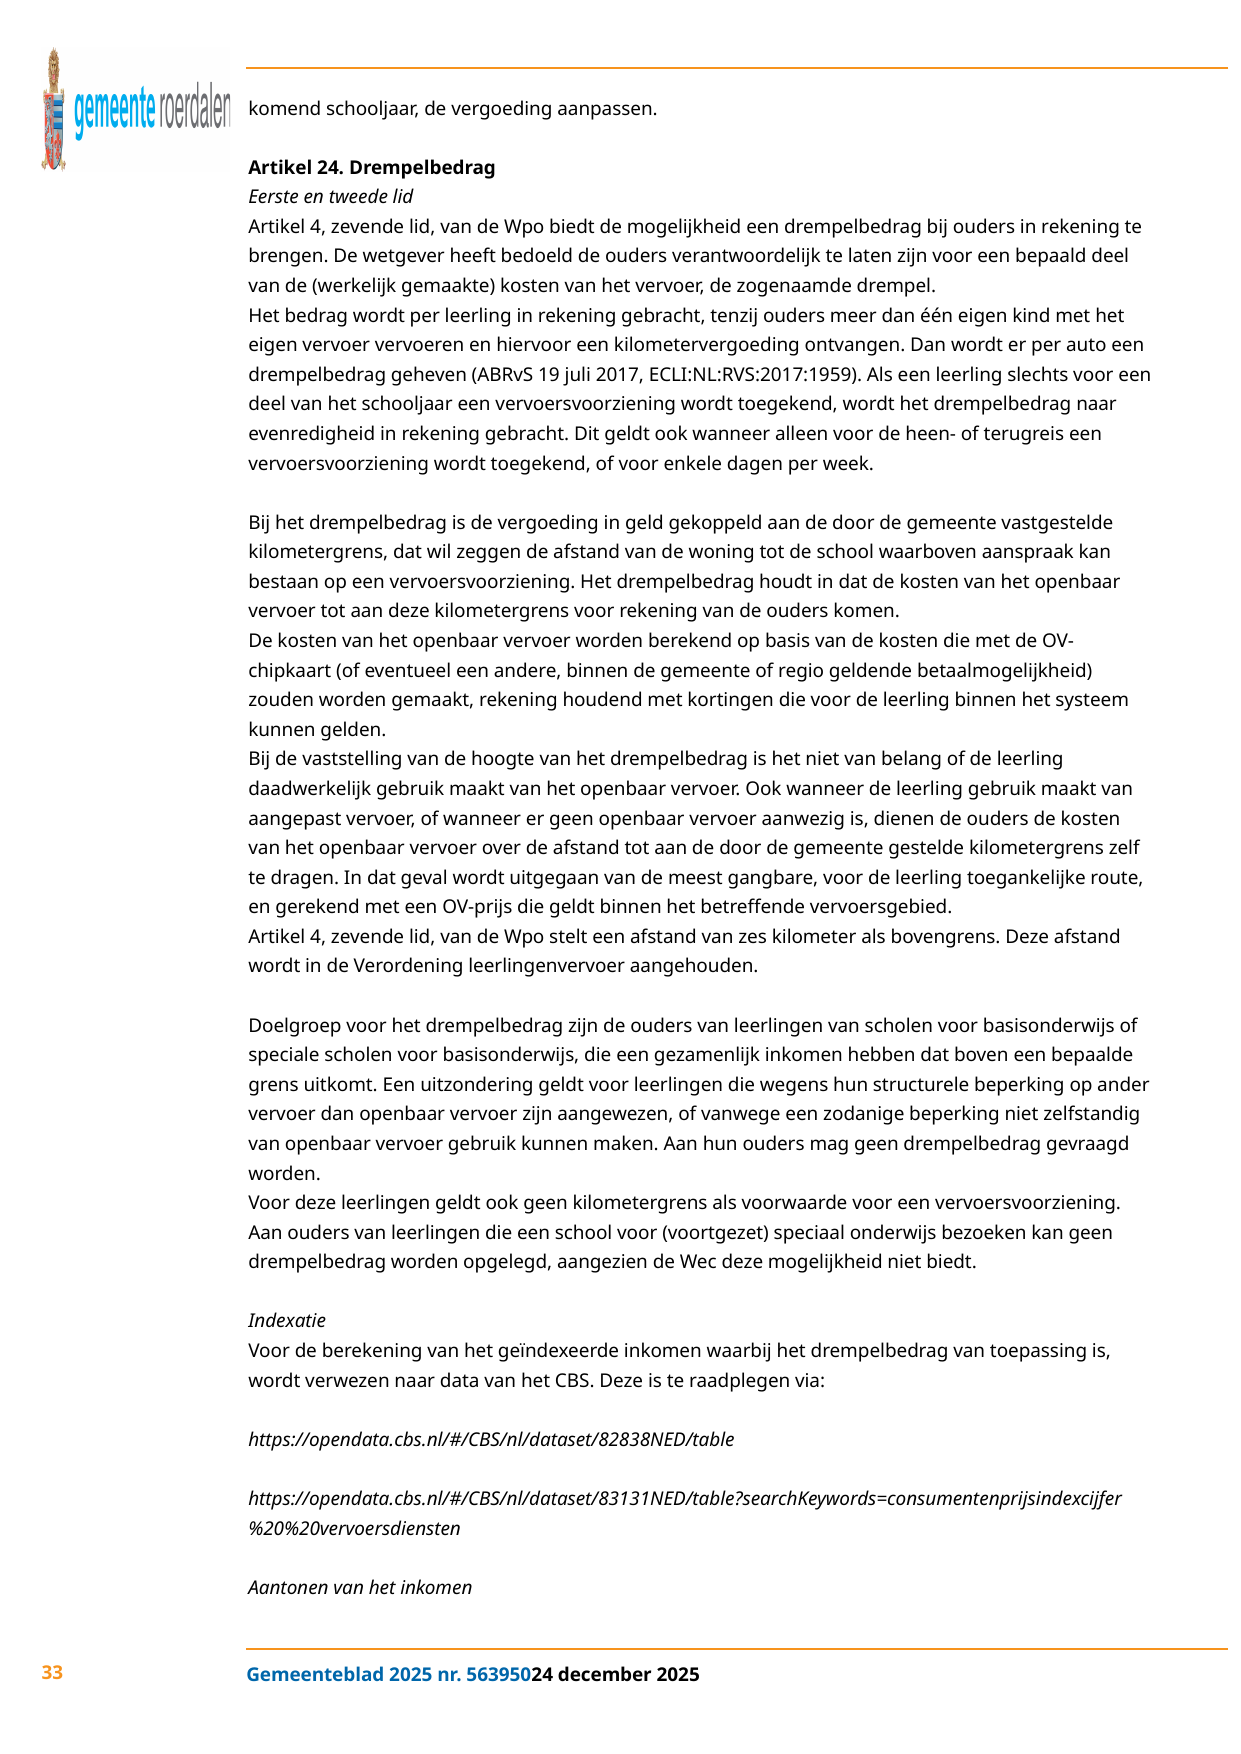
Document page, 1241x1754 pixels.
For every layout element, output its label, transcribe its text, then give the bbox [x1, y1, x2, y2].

text Doelgroep voor het drempelbedrag zijn de ouders van leerlingen van scholen voor basisonderwijs of speciale scholen voor basisonderwijs, die een gezamenlijk inkomen hebben dat boven een bepaalde grens uitkomt. Een uitzondering geldt voor leerlingen die wegens hun structurele beperking op ander vervoer dan openbaar vervoer zijn aangewezen, of vanwege een zodanige beperking niet zelfstandig van openbaar vervoer gebruik kunnen maken. Aan hun ouders mag geen drempelbedrag gevraagd worden. [248, 1012, 1152, 1186]
text komend schooljaar, de vergoeding aanpassen. [248, 95, 1152, 121]
text Eerste en tweede lid [248, 183, 1152, 209]
text Aantonen van het inkomen [248, 1574, 1152, 1600]
text Artikel 4, zevende lid, van de Wpo stelt een afstand van zes kilometer als bovengrens. Deze afstand wordt in de Verordening leerlingenvervoer aangehouden. [248, 923, 1152, 978]
text Voor de berekening van het geïndexeerde inkomen waarbij het drempelbedrag van toepassing is, wordt verwezen naar data van het CBS. Deze is te raadplegen via: [248, 1337, 1152, 1393]
text Indexatie [248, 1308, 1152, 1333]
text Artikel 4, zevende lid, van de Wpo biedt de mogelijkheid een drempelbedrag bij ouders in rekening te brengen. De wetgever heeft bedoeld de ouders verantwoordelijk te laten zijn voor een bepaald deel van de (werkelijk gemaakte) kosten van het vervoer, de zogenaamde drempel. [248, 213, 1152, 298]
text https://opendata.cbs.nl/#/CBS/nl/dataset/82838NED/table [248, 1426, 1152, 1452]
text Artikel 24. Drempelbedrag [248, 154, 1152, 180]
text Het bedrag wordt per leerling in rekening gebracht, tenzij ouders meer dan één eigen kind met het eigen vervoer vervoeren en hiervoor een kilometervergoeding ontvangen. Dan wordt er per auto een drempelbedrag geheven (ABRvS 19 juli 2017, ECLI:NL:RVS:2017:1959). Als een leerling slechts voor een deel van het schooljaar een vervoersvoorziening wordt toegekend, wordt het drempelbedrag naar evenredigheid in rekening gebracht. Dit geldt ook wanneer alleen voor de heen- of terugreis een vervoersvoorziening wordt toegekend, of voor enkele dagen per week. [248, 302, 1152, 476]
text Bij het drempelbedrag is de vergoeding in geld gekoppeld aan de door de gemeente vastgestelde kilometergrens, dat wil zeggen de afstand van de woning tot de school waarboven aanspraak kan bestaan op een vervoersvoorziening. Het drempelbedrag houdt in dat de kosten van het openbaar vervoer tot aan deze kilometergrens voor rekening van de ouders komen. [248, 509, 1152, 623]
picture [41, 47, 231, 172]
text De kosten van het openbaar vervoer worden berekend op basis van de kosten die met de OV-chipkaart (of eventueel een andere, binnen de gemeente of regio geldende betaalmogelijkheid) zouden worden gemaakt, rekening houdend met kortingen die voor de leerling binnen het systeem kunnen gelden. [248, 627, 1152, 742]
text Voor deze leerlingen geldt ook geen kilometergrens als voorwaarde voor een vervoersvoorziening. Aan ouders van leerlingen die een school voor (voortgezet) speciaal onderwijs bezoeken kan geen drempelbedrag worden opgelegd, aangezien de Wec deze mogelijkheid niet biedt. [248, 1189, 1152, 1274]
text Bij de vaststelling van de hoogte van het drempelbedrag is het niet van belang of de leerling daadwerkelijk gebruik maakt van het openbaar vervoer. Ook wanneer de leerling gebruik maakt van aangepast vervoer, of wanneer er geen openbaar vervoer aanwezig is, dienen de ouders de kosten van het openbaar vervoer over de afstand tot aan de door de gemeente gestelde kilometergrens zelf te dragen. In dat geval wordt uitgegaan van de meest gangbare, voor de leerling toegankelijke route, en gerekend met een OV-prijs die geldt binnen het betreffende vervoersgebied. [248, 746, 1152, 919]
text https://opendata.cbs.nl/#/CBS/nl/dataset/83131NED/table?searchKeywords=consumentenprijsindexcijfer%20%20vervoersdiensten [248, 1485, 1152, 1541]
